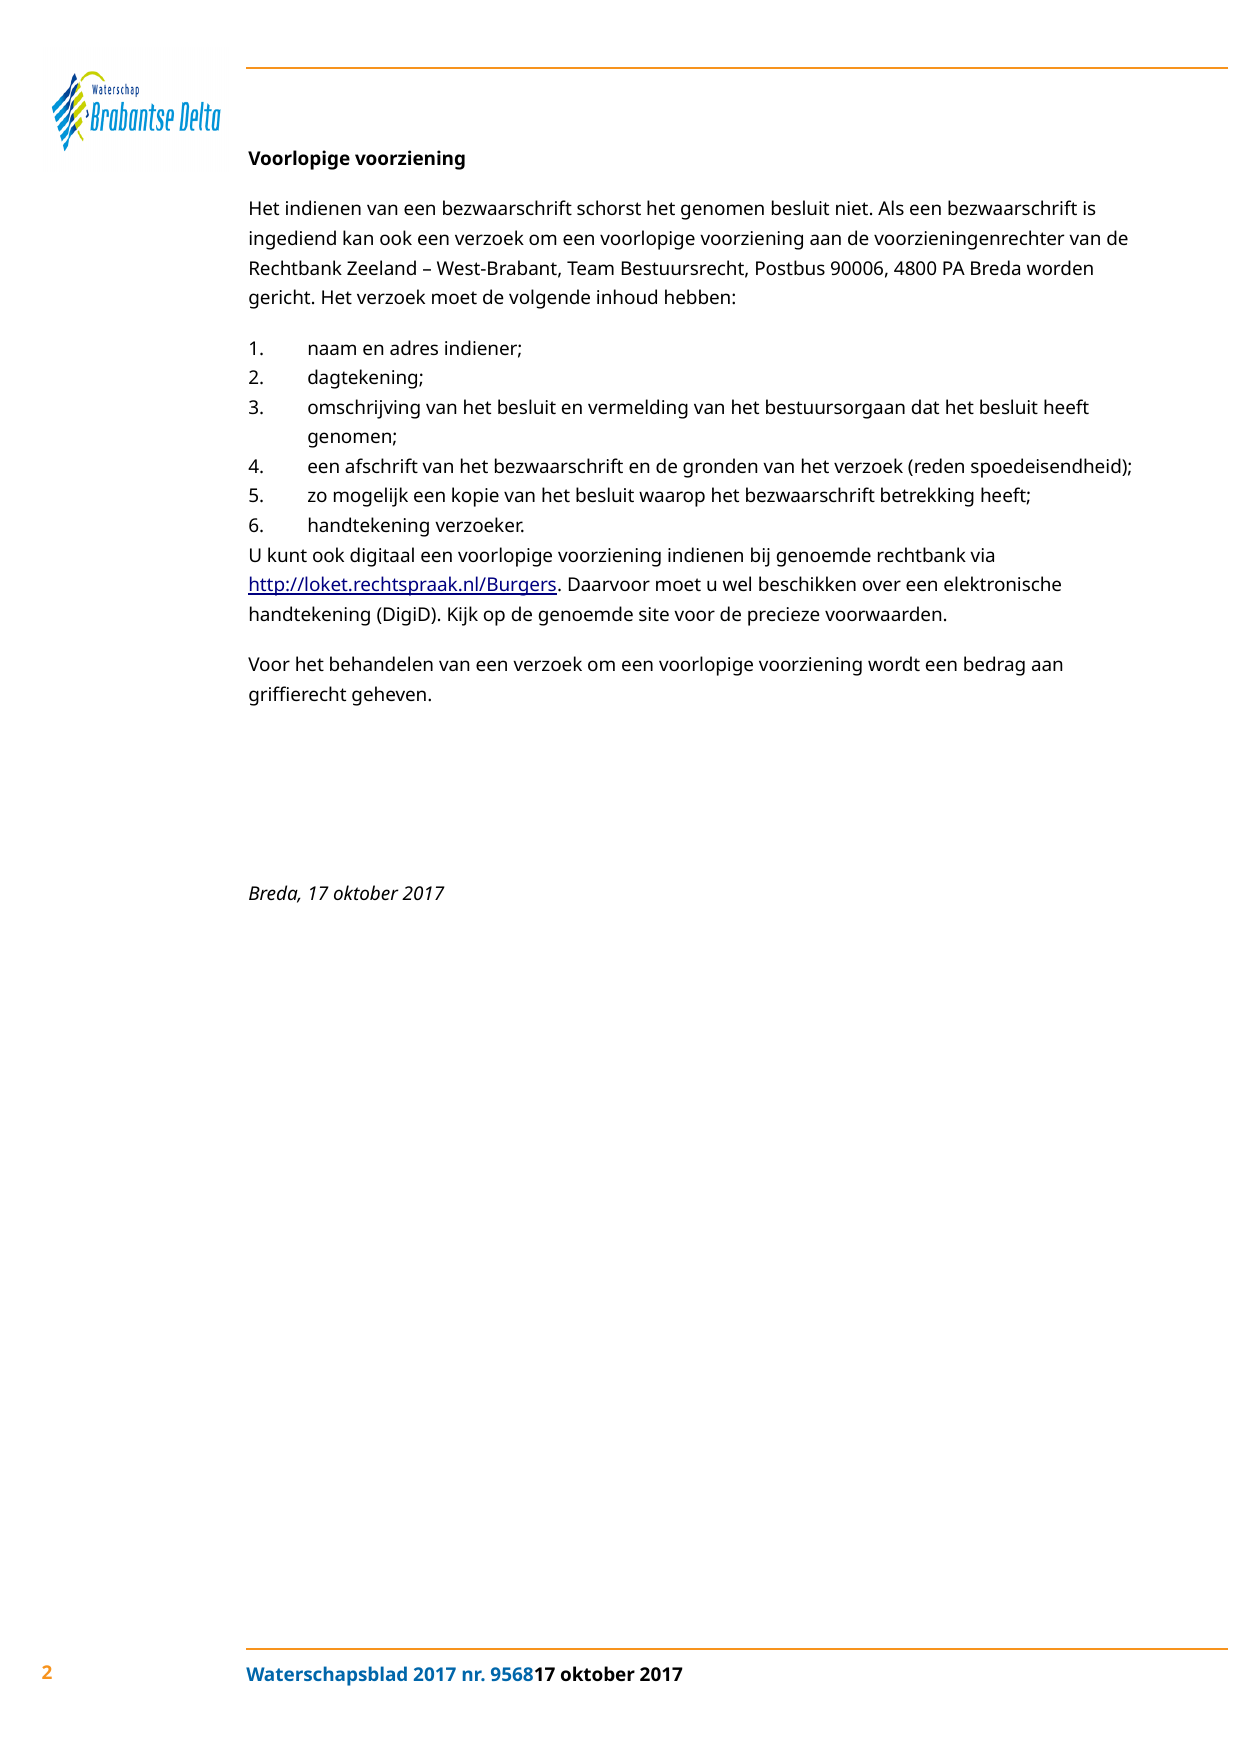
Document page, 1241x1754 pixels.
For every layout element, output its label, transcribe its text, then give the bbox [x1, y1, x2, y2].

picture [41, 47, 231, 172]
list zo mogelijk een kopie van het besluit waarop het bezwaarschrift betrekking heeft; [248, 483, 1152, 508]
list dagtekening; [248, 364, 1152, 390]
text Voor het behandelen van een verzoek om een voorlopige voorziening wordt een bedrag aan griffierecht geheven. [248, 651, 1152, 707]
text Voorlopige voorziening [248, 145, 1152, 171]
list een afschrift van het bezwaarschrift en de gronden van het verzoek (reden spoedeisendheid); [248, 453, 1152, 479]
list handtekening verzoeker. [248, 512, 1152, 538]
list naam en adres indiener; [248, 335, 1152, 361]
text U kunt ook digitaal een voorlopige voorziening indienen bij genoemde rechtbank via http://loket.rechtspraak.nl/Burgers. Daarvoor moet u wel beschikken over een elektronische handtekening (DigiD). Kijk op de genoemde site voor de precieze voorwaarden. [248, 542, 1152, 627]
text Breda, 17 oktober 2017 [248, 880, 1152, 906]
text Het indienen van een bezwaarschrift schorst het genomen besluit niet. Als een bezwaarschrift is ingediend kan ook een verzoek om een voorlopige voorziening aan de voorzieningenrechter van de Rechtbank Zeeland – West-Brabant, Team Bestuursrecht, Postbus 90006, 4800 PA Breda worden gericht. Het verzoek moet de volgende inhoud hebben: [248, 196, 1152, 310]
list omschrijving van het besluit en vermelding van het bestuursorgaan dat het besluit heeft genomen; [248, 394, 1152, 449]
